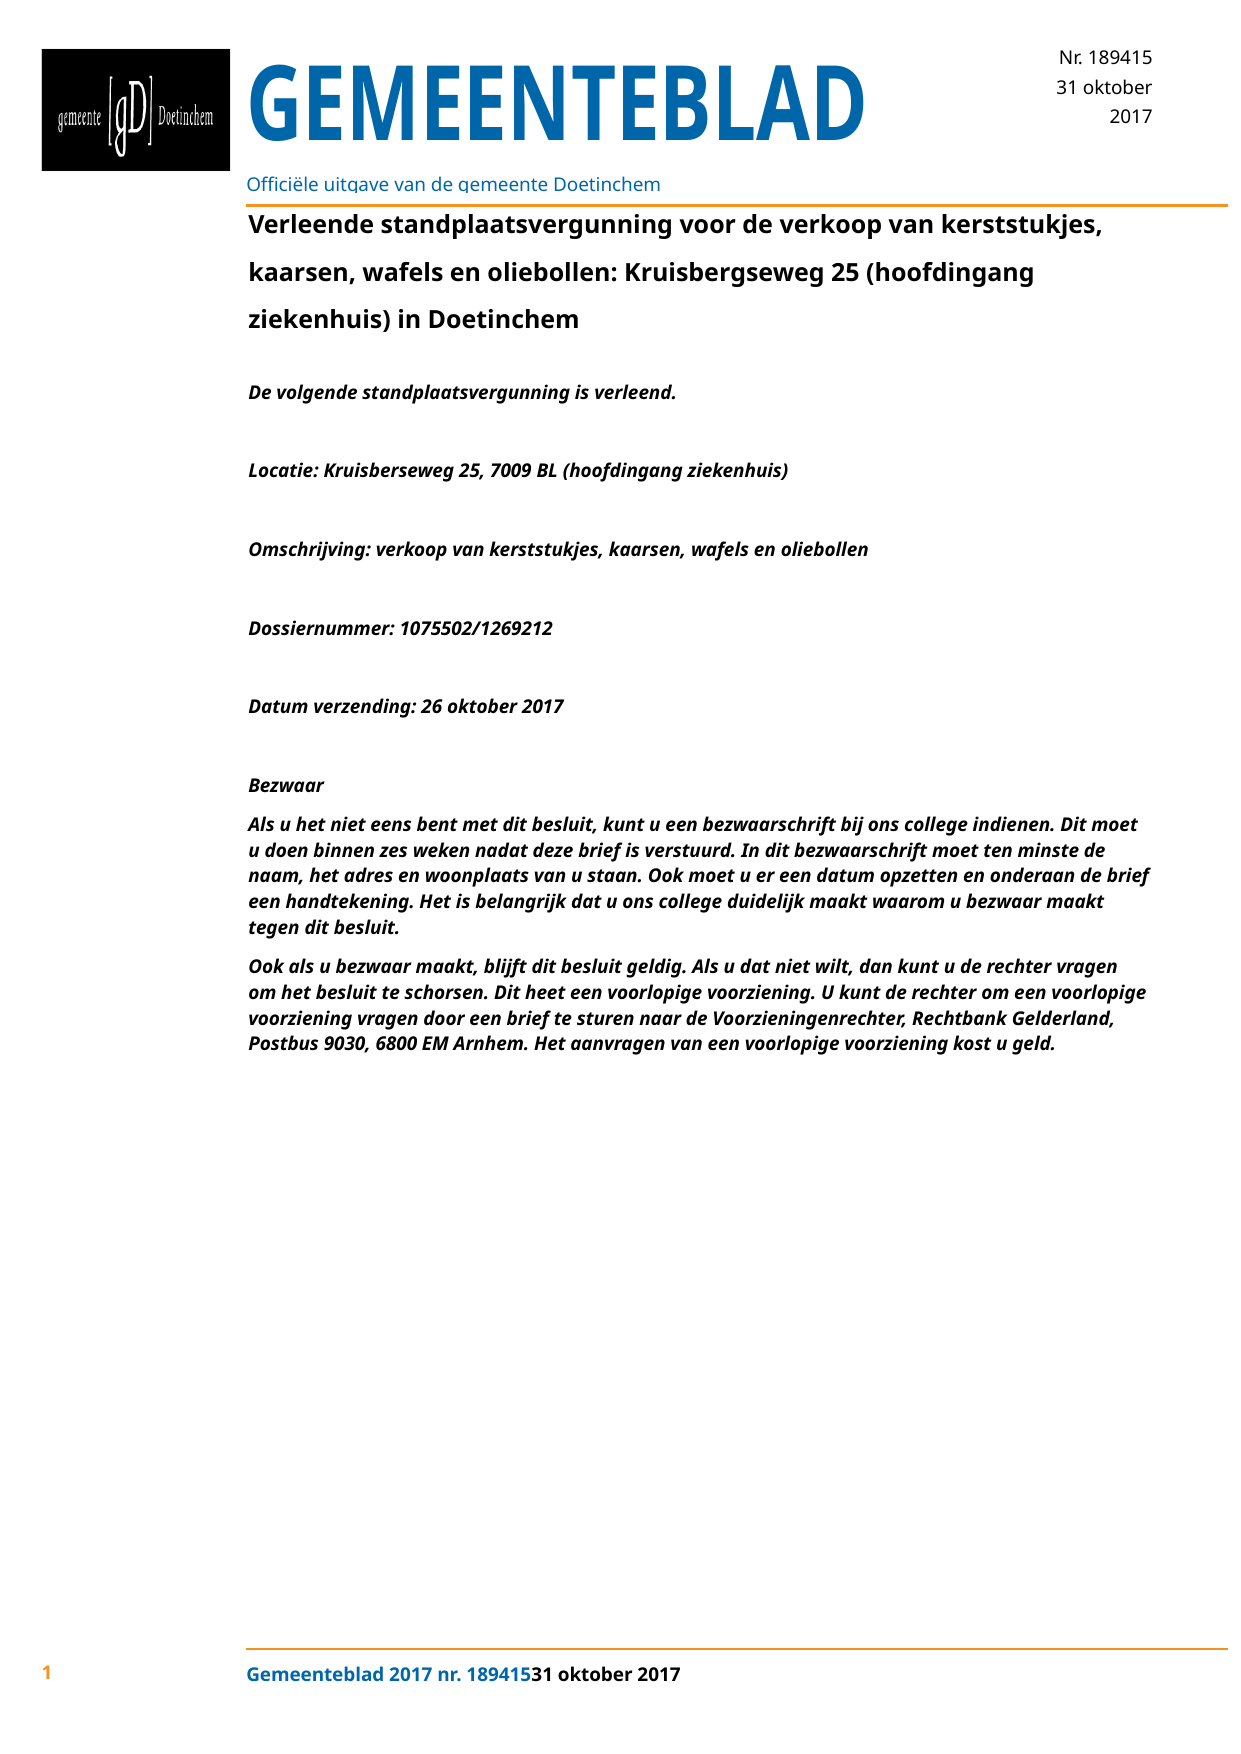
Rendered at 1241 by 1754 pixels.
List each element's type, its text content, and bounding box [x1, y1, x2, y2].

text Datum verzending: 26 oktober 2017 [248, 693, 1152, 719]
picture [41, 47, 231, 172]
text De volgende standplaatsvergunning is verleend. [248, 379, 1152, 405]
text Ook als u bezwaar maakt, blijft dit besluit geldig. Als u dat niet wilt, dan kunt u de rechter vragen om het besluit te schorsen. Dit heet een voorlopige voorziening. U kunt de rechter om een voorlopige voorziening vragen door een brief te sturen naar de Voorzieningenrechter, Rechtbank Gelderland, Postbus 9030, 6800 EM Arnhem. Het aanvragen van een voorlopige voorziening kost u geld. [248, 953, 1152, 1056]
text Omschrijving: verkoop van kerststukjes, kaarsen, wafels en oliebollen [248, 536, 1152, 562]
text Als u het niet eens bent met dit besluit, kunt u een bezwaarschrift bij ons college indienen. Dit moet u doen binnen zes weken nadat deze brief is verstuurd. In dit bezwaarschrift moet ten minste de naam, het adres en woonplaats van u staan. Ook moet u er een datum opzetten en onderaan de brief een handtekening. Het is belangrijk dat u ons college duidelijk maakt waarom u bezwaar maakt tegen dit besluit. [248, 811, 1152, 940]
text Dossiernummer: 1075502/1269212 [248, 615, 1152, 640]
text Bezwaar [248, 772, 1152, 797]
text Verleende standplaatsvergunning voor de verkoop van kerststukjes, kaarsen, wafels en oliebollen: Kruisbergseweg 25 (hoofdingang ziekenhuis) in Doetinchem [248, 207, 1152, 336]
text Locatie: Kruisberseweg 25, 7009 BL (hoofdingang ziekenhuis) [248, 458, 1152, 483]
